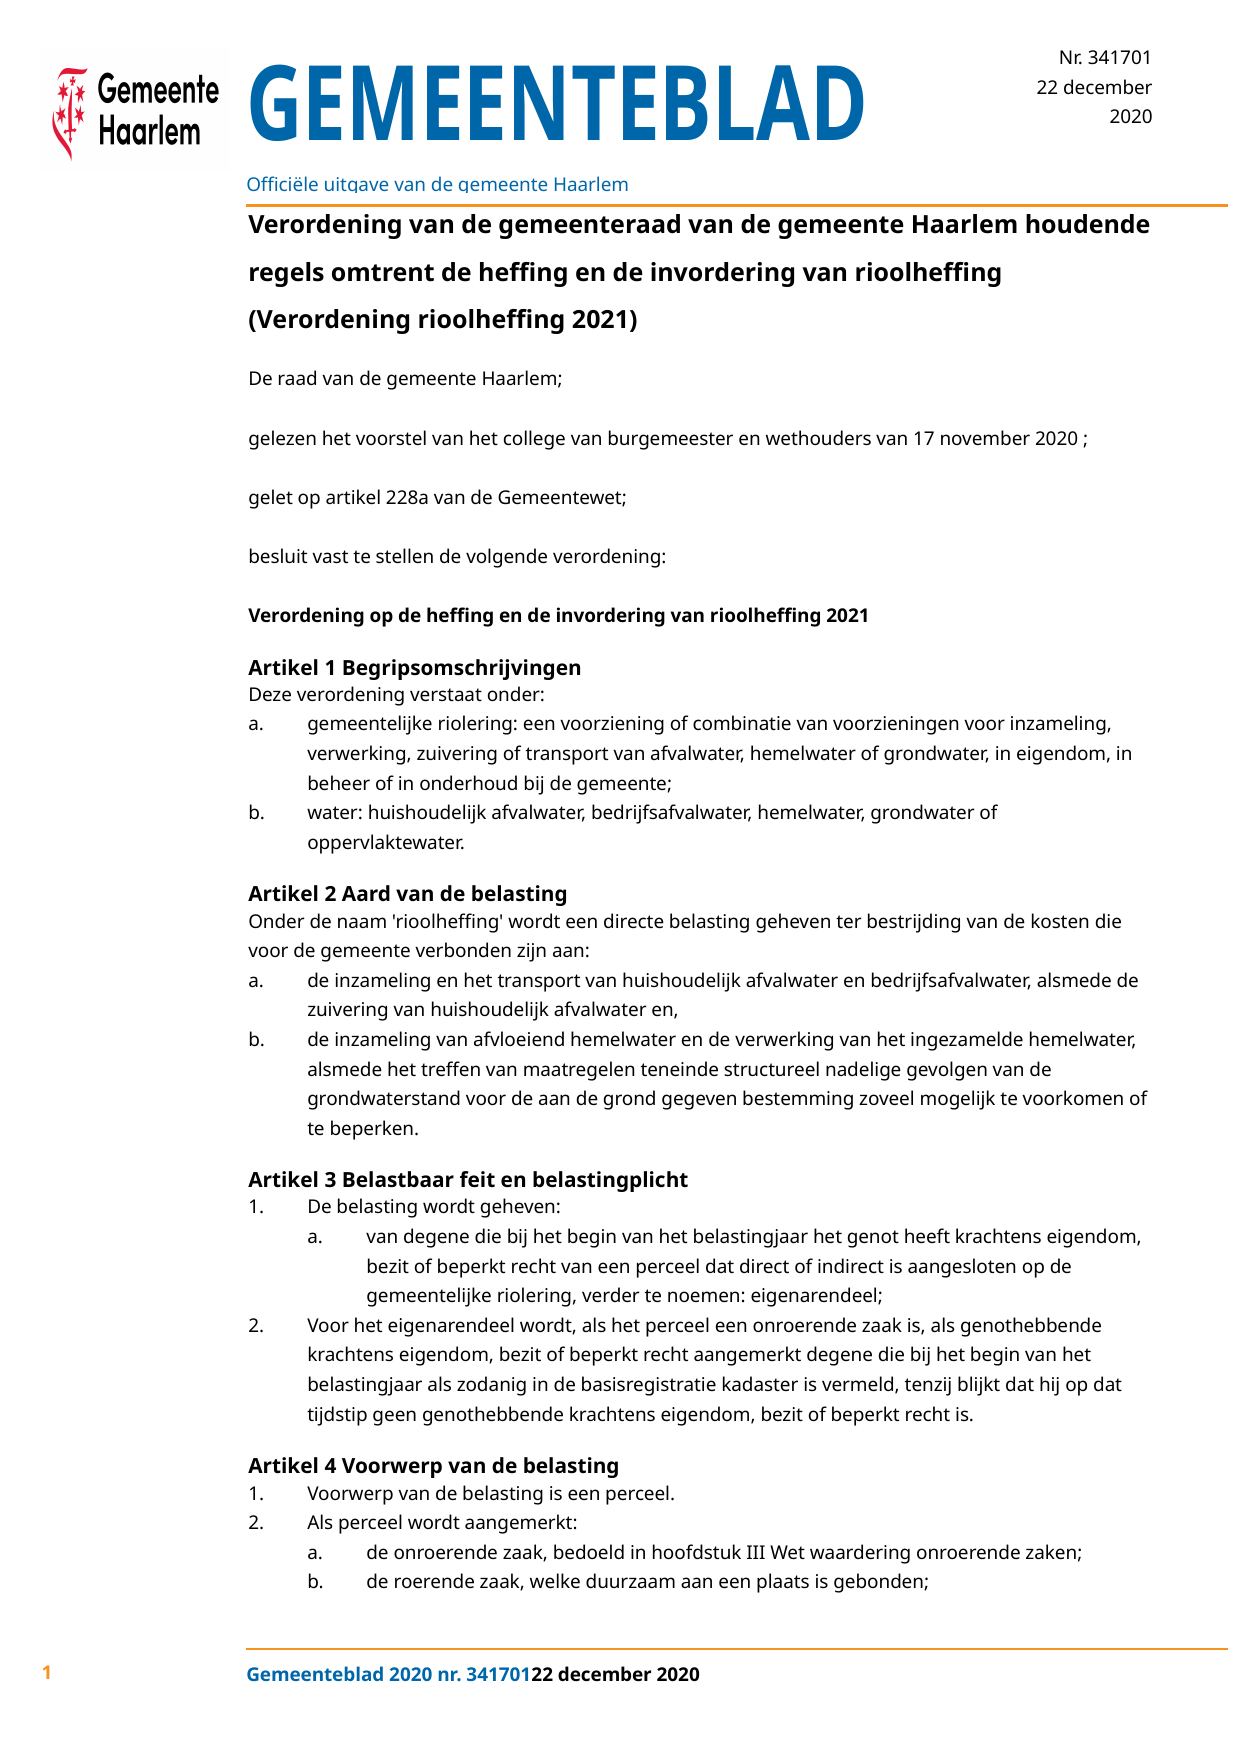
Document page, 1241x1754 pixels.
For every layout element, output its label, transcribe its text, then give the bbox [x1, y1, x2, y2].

list Als perceel wordt aangemerkt: [248, 1509, 1152, 1535]
text Verordening op de heffing en de invordering van rioolheffing 2021 [248, 602, 1152, 628]
text gelezen het voorstel van het college van burgemeester en wethouders van 17 november 2020 ; [248, 425, 1152, 450]
list Voor het eigenarendeel wordt, als het perceel een onroerende zaak is, als genothebbende krachtens eigendom, bezit of beperkt recht aangemerkt degene die bij het begin van het belastingjaar als zodanig in de basisregistratie kadaster is vermeld, tenzij blijkt dat hij op dat tijdstip geen genothebbende krachtens eigendom, bezit of beperkt recht is. [248, 1312, 1152, 1427]
text De raad van de gemeente Haarlem; [248, 366, 1152, 391]
list de inzameling van afvloeiend hemelwater en de verwerking van het ingezamelde hemelwater, alsmede het treffen van maatregelen teneinde structureel nadelige gevolgen van de grondwaterstand voor de aan de grond gegeven bestemming zoveel mogelijk te voorkomen of te beperken. [248, 1026, 1152, 1141]
text Artikel 4 Voorwerp van de belasting [248, 1451, 1152, 1480]
list De belasting wordt geheven: [248, 1194, 1152, 1219]
text Onder de naam 'rioolheffing' wordt een directe belasting geheven ter bestrijding van de kosten die voor de gemeente verbonden zijn aan: [248, 908, 1152, 963]
list water: huishoudelijk afvalwater, bedrijfsafvalwater, hemelwater, grondwater of oppervlaktewater. [248, 799, 1152, 855]
text Artikel 1 Begripsomschrijvingen [248, 653, 1152, 681]
list de roerende zaak, welke duurzaam aan een plaats is gebonden; [307, 1568, 1152, 1594]
text gelet op artikel 228a van de Gemeentewet; [248, 484, 1152, 509]
picture [41, 47, 231, 172]
list de onroerende zaak, bedoeld in hoofdstuk III Wet waardering onroerende zaken; [307, 1539, 1152, 1564]
list Voorwerp van de belasting is een perceel. [248, 1480, 1152, 1505]
list de inzameling en het transport van huishoudelijk afvalwater en bedrijfsafvalwater, alsmede de zuivering van huishoudelijk afvalwater en, [248, 967, 1152, 1022]
text Verordening van de gemeenteraad van de gemeente Haarlem houdende regels omtrent de heffing en de invordering van rioolheffing (Verordening rioolheffing 2021) [248, 207, 1152, 336]
text Artikel 2 Aard van de belasting [248, 879, 1152, 908]
text besluit vast te stellen de volgende verordening: [248, 543, 1152, 569]
list gemeentelijke riolering: een voorziening of combinatie van voorzieningen voor inzameling, verwerking, zuivering of transport van afvalwater, hemelwater of grondwater, in eigendom, in beheer of in onderhoud bij de gemeente; [248, 711, 1152, 796]
text Deze verordening verstaat onder: [248, 681, 1152, 707]
list van degene die bij het begin van het belastingjaar het genot heeft krachtens eigendom, bezit of beperkt recht van een perceel dat direct of indirect is aangesloten op de gemeentelijke riolering, verder te noemen: eigenarendeel; [307, 1223, 1152, 1308]
text Artikel 3 Belastbaar feit en belastingplicht [248, 1165, 1152, 1194]
